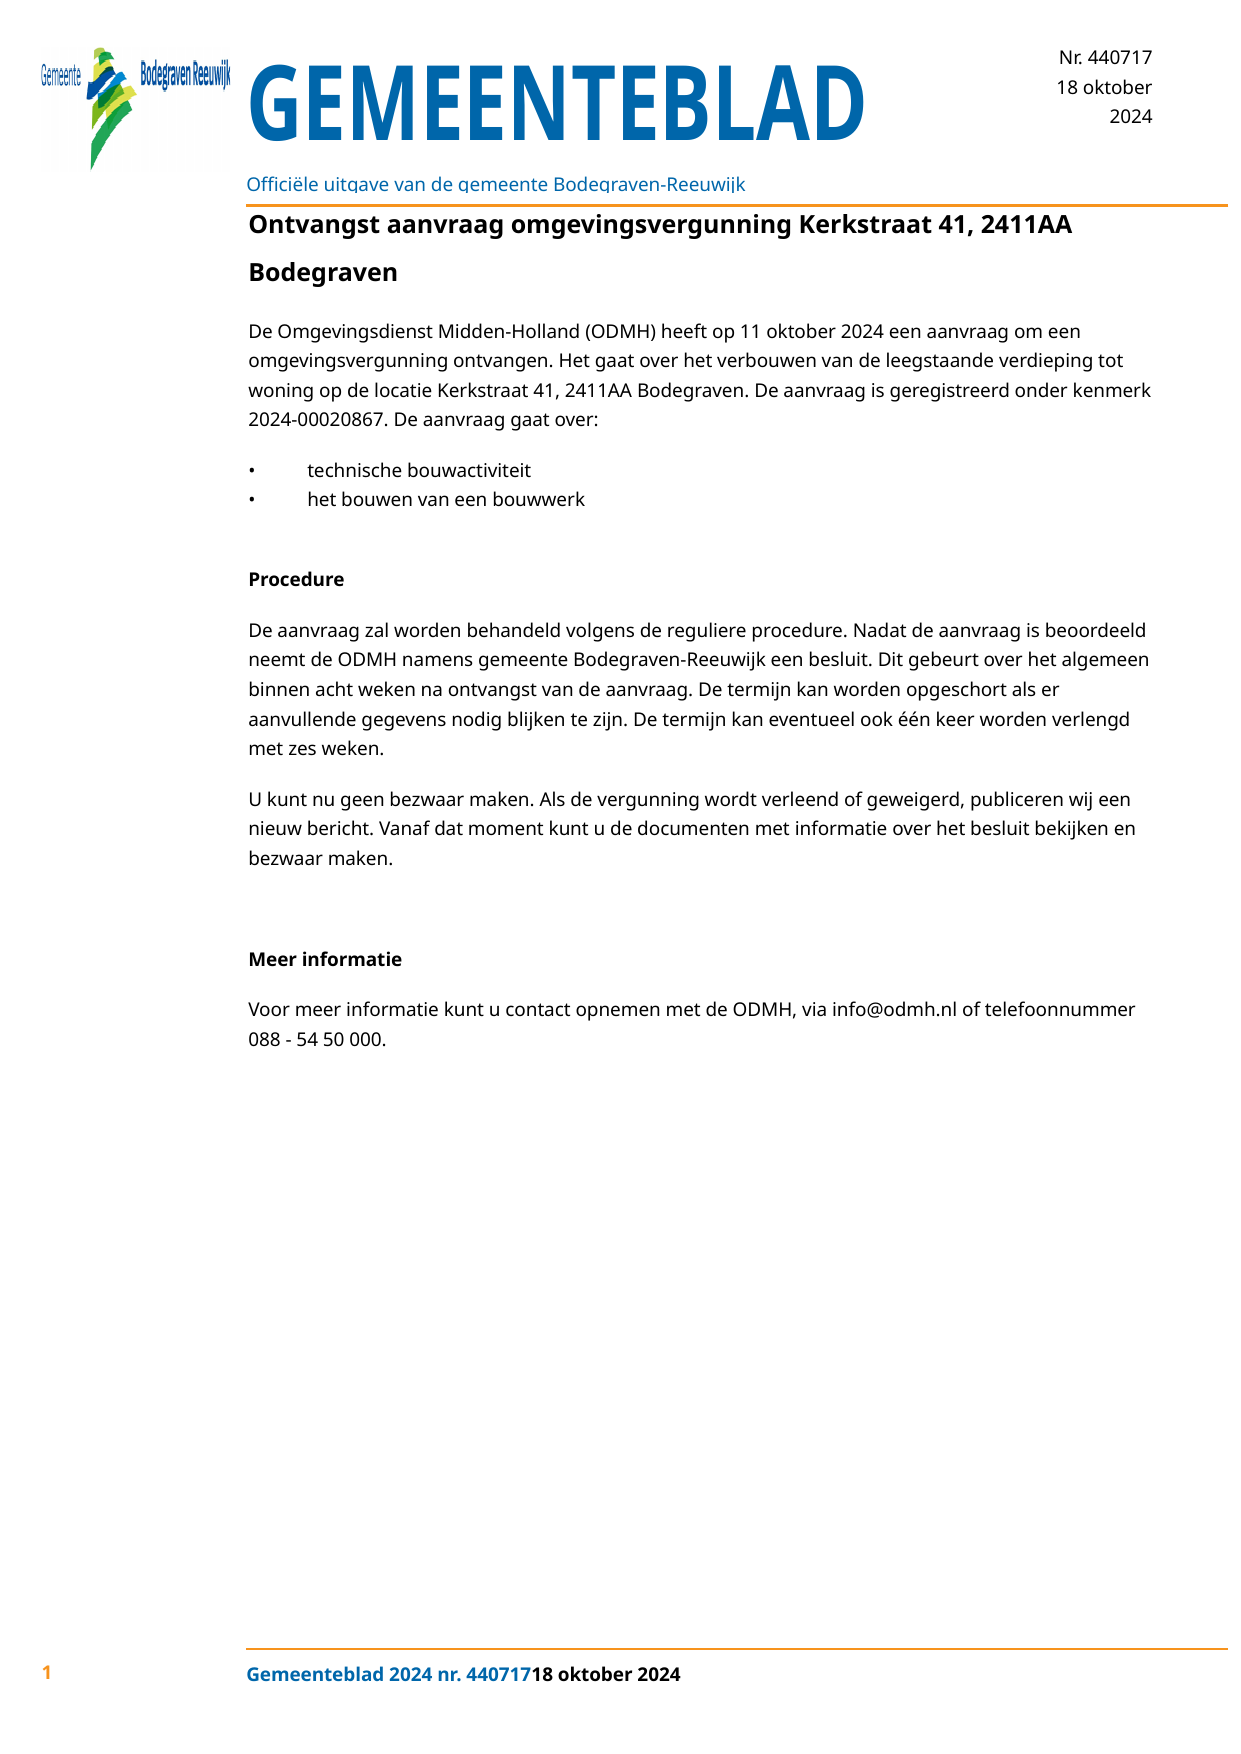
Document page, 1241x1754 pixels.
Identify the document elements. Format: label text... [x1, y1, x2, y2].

list technische bouwactiviteit [248, 457, 1152, 483]
picture [41, 47, 231, 172]
text Voor meer informatie kunt u contact opnemen met de ODMH, via info@odmh.nl of telefoonnummer 088 - 54 50 000. [248, 996, 1152, 1052]
text De aanvraag zal worden behandeld volgens de reguliere procedure. Nadat de aanvraag is beoordeeld neemt de ODMH namens gemeente Bodegraven-Reeuwijk een besluit. Dit gebeurt over het algemeen binnen acht weken na ontvangst van de aanvraag. De termijn kan worden opgeschort als er aanvullende gegevens nodig blijken te zijn. De termijn kan eventueel ook één keer worden verlengd met zes weken. [248, 617, 1152, 761]
text De Omgevingsdienst Midden-Holland (ODMH) heeft op 11 oktober 2024 een aanvraag om een omgevingsvergunning ontvangen. Het gaat over het verbouwen van de leegstaande verdieping tot woning op de locatie Kerkstraat 41, 2411AA Bodegraven. De aanvraag is geregistreerd onder kenmerk 2024-00020867. De aanvraag gaat over: [248, 318, 1152, 432]
text Ontvangst aanvraag omgevingsvergunning Kerkstraat 41, 2411AA Bodegraven [248, 207, 1152, 288]
list het bouwen van een bouwwerk [248, 487, 1152, 512]
text U kunt nu geen bezwaar maken. Als de vergunning wordt verleend of geweigerd, publiceren wij een nieuw bericht. Vanaf dat moment kunt u de documenten met informatie over het besluit bekijken en bezwaar maken. [248, 786, 1152, 871]
text Procedure [248, 567, 1152, 592]
text Meer informatie [248, 946, 1152, 972]
